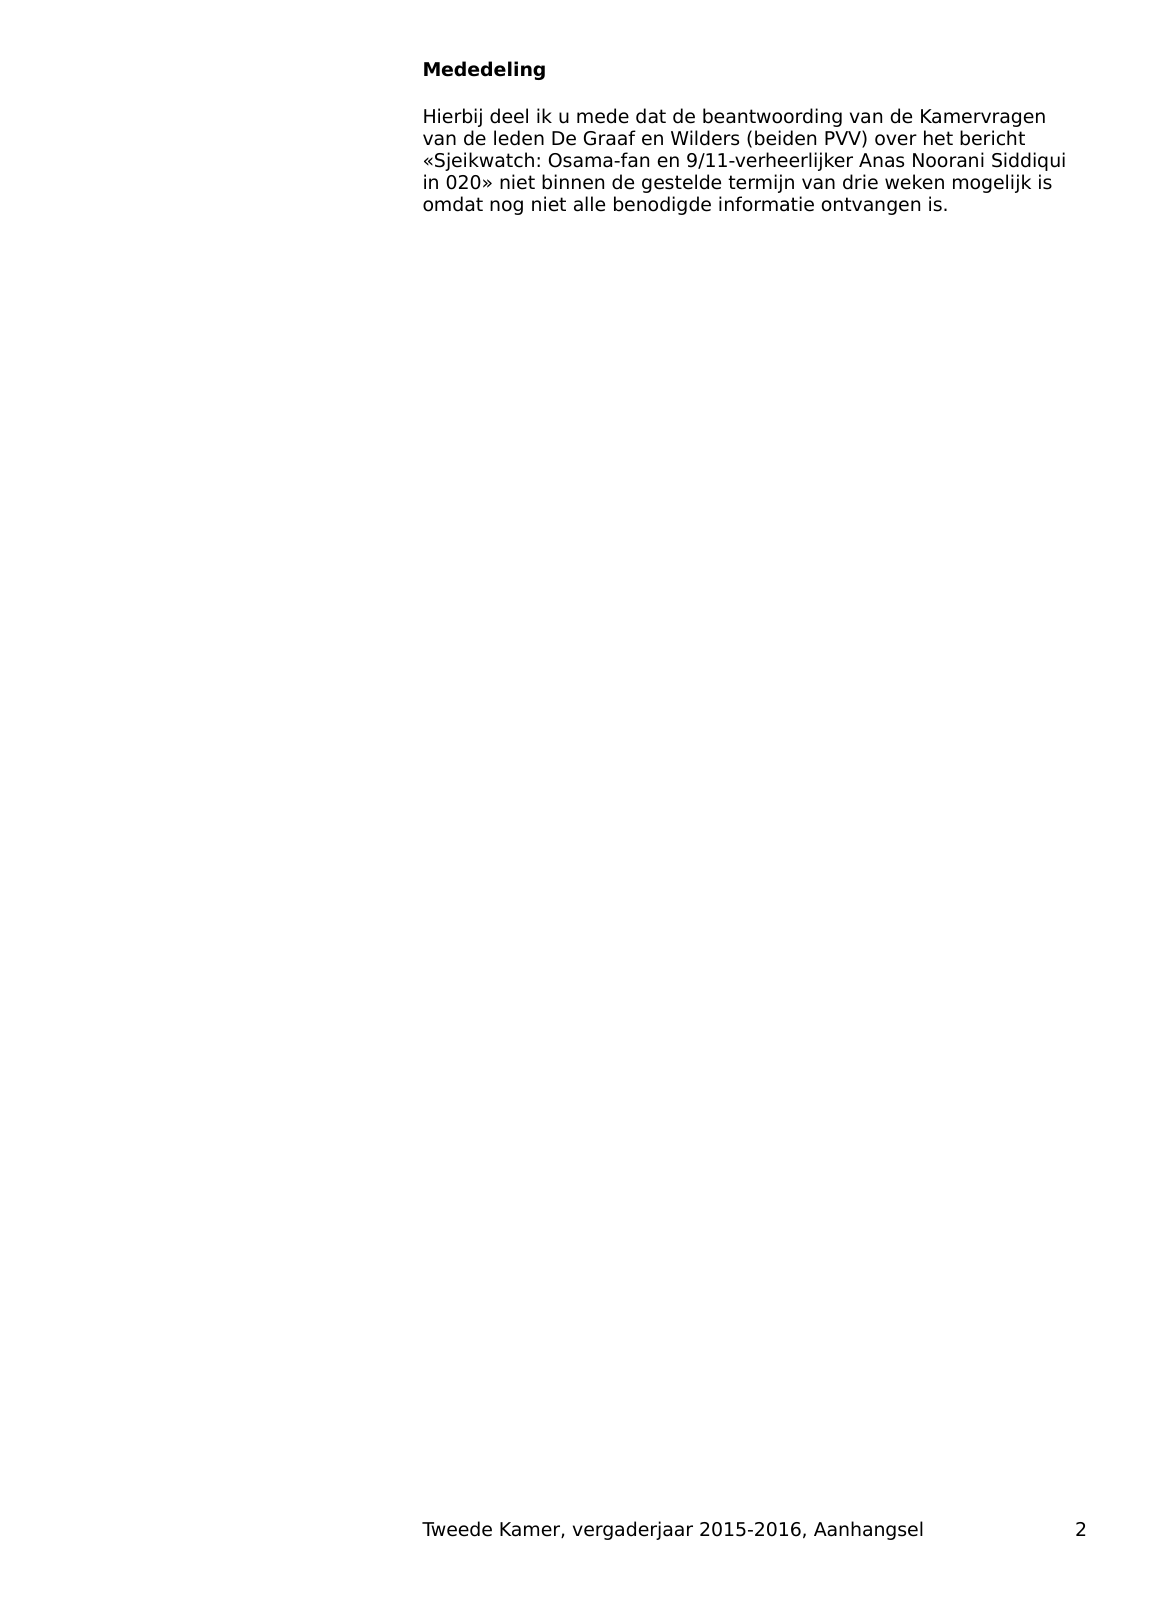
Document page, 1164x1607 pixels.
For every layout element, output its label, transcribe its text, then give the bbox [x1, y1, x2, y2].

text Hierbij deel ik u mede dat de beantwoording van de Kamervragen van de leden De Graaf en Wilders (beiden PVV) over het bericht «Sjeikwatch: Osama-fan en 9/11-verheerlijker Anas Noorani Siddiqui in 020» niet binnen de gestelde termijn van drie weken mogelijk is omdat nog niet alle benodigde informatie ontvangen is. [422, 106, 1087, 216]
subtitle Mededeling [422, 59, 1087, 81]
